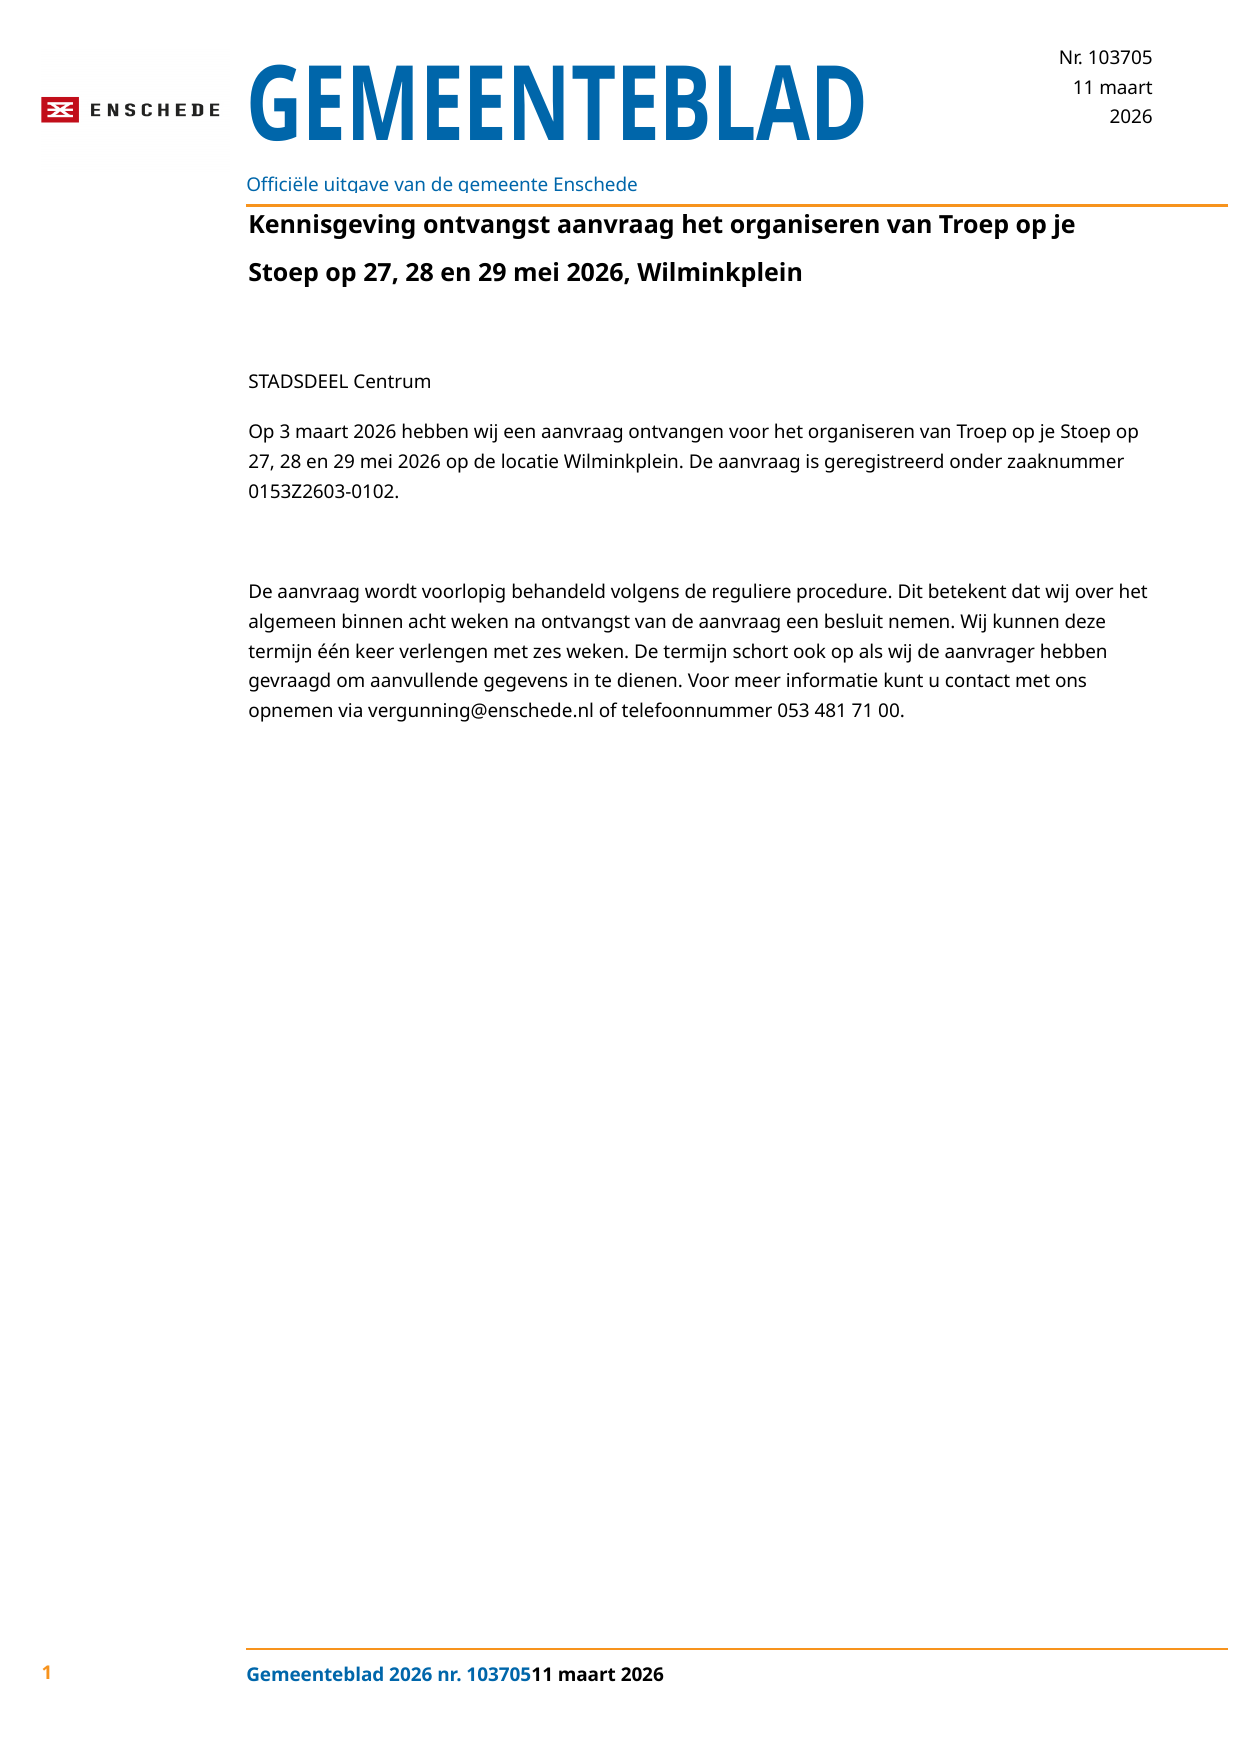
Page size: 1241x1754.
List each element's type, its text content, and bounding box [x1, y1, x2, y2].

picture [41, 47, 231, 172]
text Kennisgeving ontvangst aanvraag het organiseren van Troep op je Stoep op 27, 28 en 29 mei 2026, Wilminkplein [248, 207, 1152, 288]
text STADSDEEL Centrum [248, 368, 1152, 394]
text De aanvraag wordt voorlopig behandeld volgens de reguliere procedure. Dit betekent dat wij over het algemeen binnen acht weken na ontvangst van de aanvraag een besluit nemen. Wij kunnen deze termijn één keer verlengen met zes weken. De termijn schort ook op als wij de aanvrager hebben gevraagd om aanvullende gegevens in te dienen. Voor meer informatie kunt u contact met ons opnemen via vergunning@enschede.nl of telefoonnummer 053 481 71 00. [248, 579, 1152, 723]
text Op 3 maart 2026 hebben wij een aanvraag ontvangen voor het organiseren van Troep op je Stoep op 27, 28 en 29 mei 2026 op de locatie Wilminkplein. De aanvraag is geregistreerd onder zaaknummer 0153Z2603-0102. [248, 419, 1152, 504]
